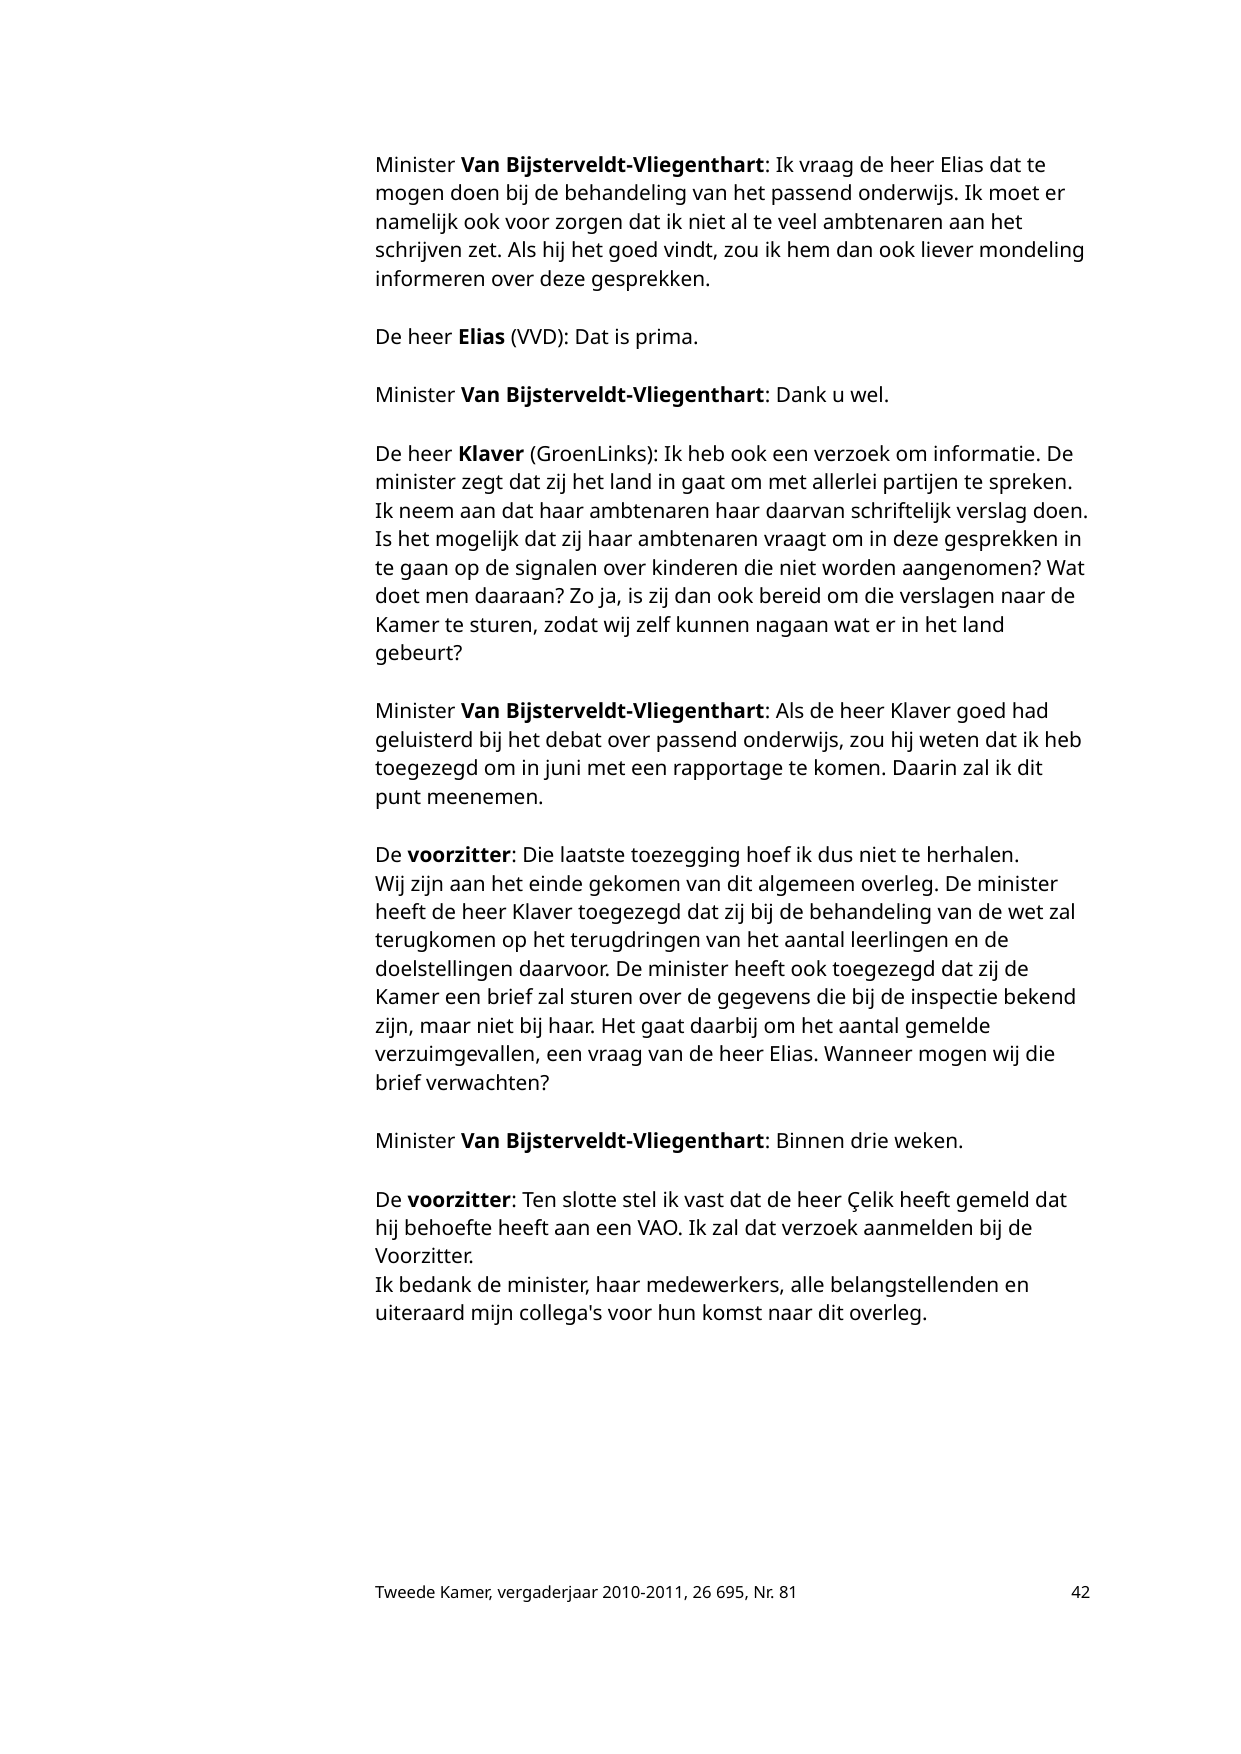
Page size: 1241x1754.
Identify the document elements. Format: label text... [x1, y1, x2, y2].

text Minister Van Bijsterveldt-Vliegenthart: Dank u wel. [375, 381, 1090, 409]
text Minister Van Bijsterveldt-Vliegenthart: Als de heer Klaver goed had geluisterd bij het debat over passend onderwijs, zou hij weten dat ik heb toegezegd om in juni met een rapportage te komen. Daarin zal ik dit punt meenemen. [375, 697, 1090, 810]
text Wij zijn aan het einde gekomen van dit algemeen overleg. De minister heeft de heer Klaver toegezegd dat zij bij de behandeling van de wet zal terugkomen op het terugdringen van het aantal leerlingen en de doelstellingen daarvoor. De minister heeft ook toegezegd dat zij de Kamer een brief zal sturen over de gegevens die bij de inspectie bekend zijn, maar niet bij haar. Het gaat daarbij om het aantal gemelde verzuimgevallen, een vraag van de heer Elias. Wanneer mogen wij die brief verwachten? [375, 869, 1090, 1096]
text De heer Elias (VVD): Dat is prima. [375, 322, 1090, 351]
text Minister Van Bijsterveldt-Vliegenthart: Binnen drie weken. [375, 1126, 1090, 1155]
text Ik bedank de minister, haar medewerkers, alle belangstellenden en uiteraard mijn collega's voor hun komst naar dit overleg. [375, 1270, 1090, 1327]
text De voorzitter: Ten slotte stel ik vast dat de heer Çelik heeft gemeld dat hij behoefte heeft aan een VAO. Ik zal dat verzoek aanmelden bij de Voorzitter. [375, 1185, 1090, 1270]
text Minister Van Bijsterveldt-Vliegenthart: Ik vraag de heer Elias dat te mogen doen bij de behandeling van het passend onderwijs. Ik moet er namelijk ook voor zorgen dat ik niet al te veel ambtenaren aan het schrijven zet. Als hij het goed vindt, zou ik hem dan ook liever mondeling informeren over deze gesprekken. [375, 150, 1090, 292]
text De voorzitter: Die laatste toezegging hoef ik dus niet te herhalen. [375, 840, 1090, 869]
text De heer Klaver (GroenLinks): Ik heb ook een verzoek om informatie. De minister zegt dat zij het land in gaat om met allerlei partijen te spreken. Ik neem aan dat haar ambtenaren haar daarvan schriftelijk verslag doen. Is het mogelijk dat zij haar ambtenaren vraagt om in deze gesprekken in te gaan op de signalen over kinderen die niet worden aangenomen? Wat doet men daaraan? Zo ja, is zij dan ook bereid om die verslagen naar de Kamer te sturen, zodat wij zelf kunnen nagaan wat er in het land gebeurt? [375, 439, 1090, 667]
